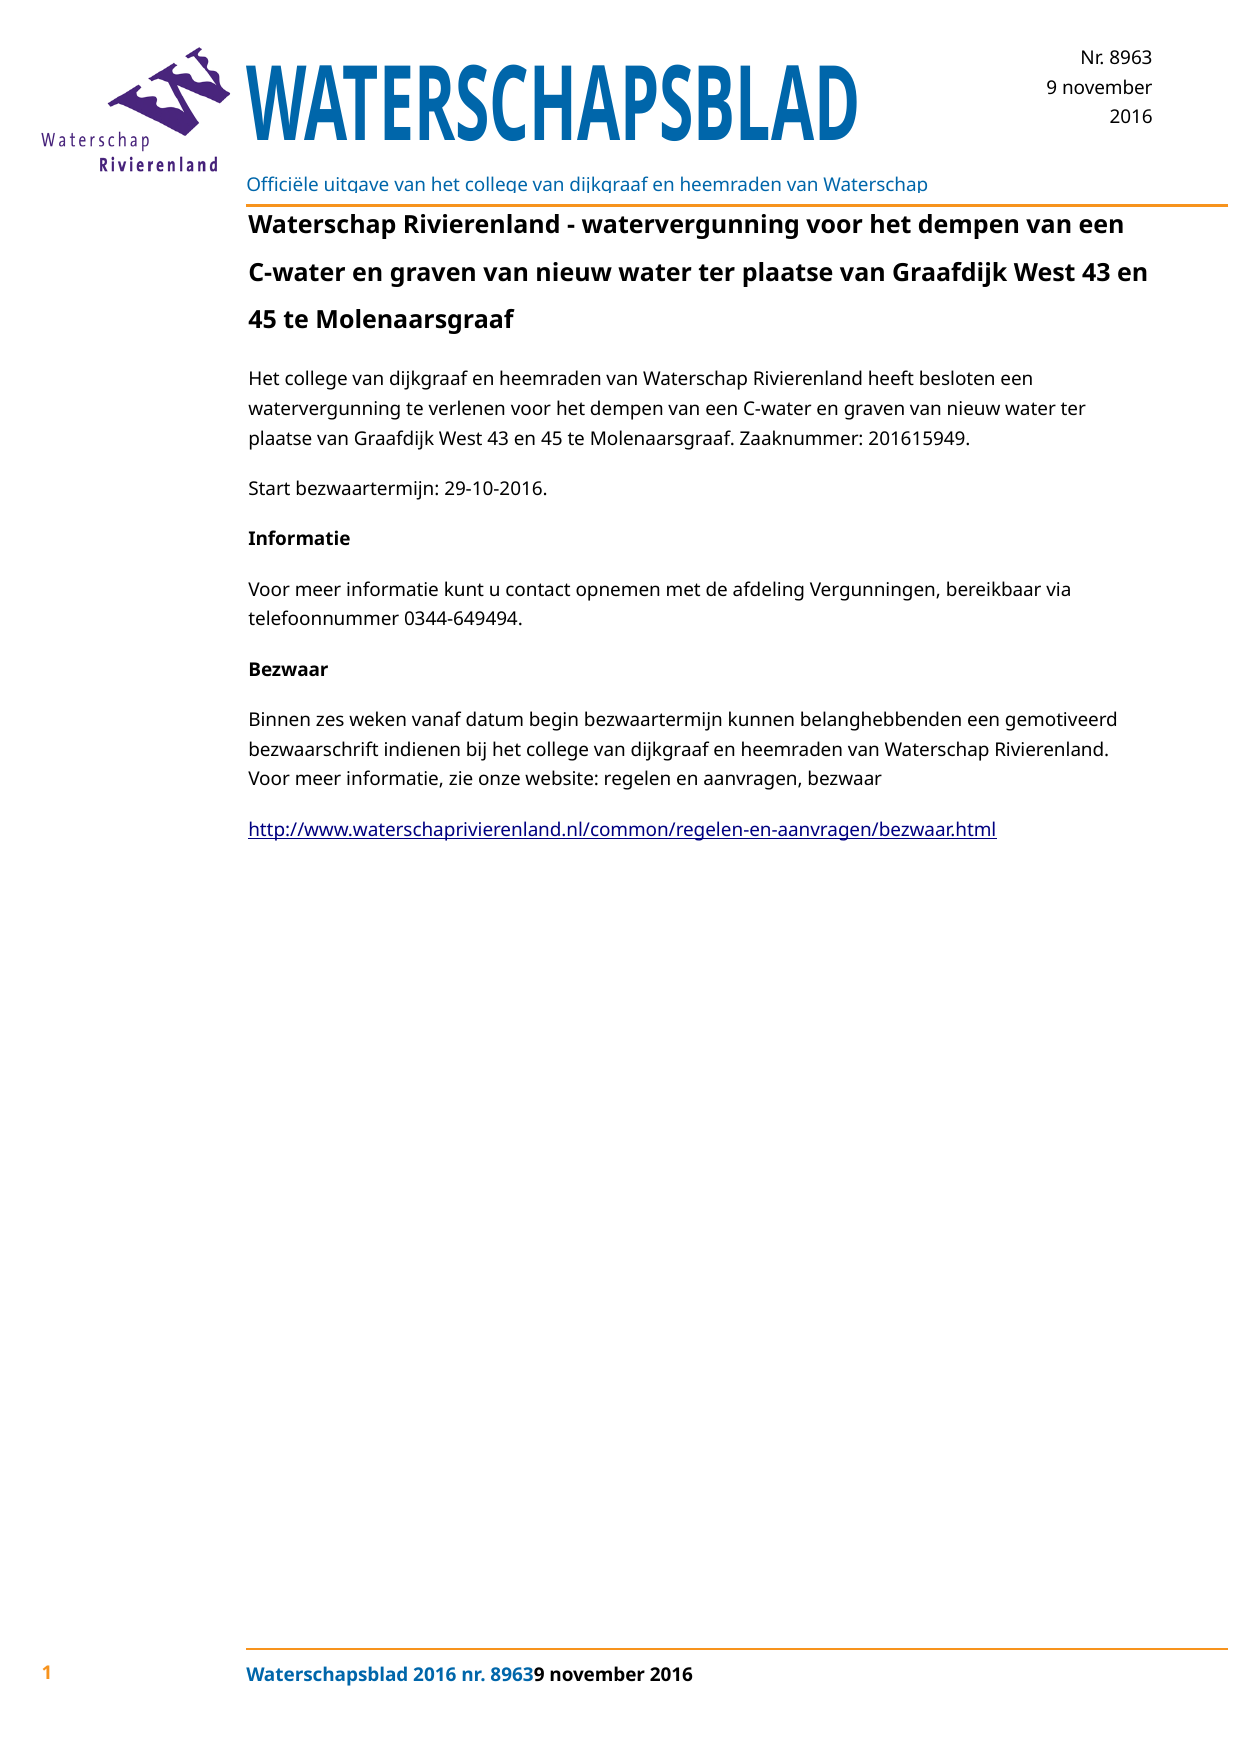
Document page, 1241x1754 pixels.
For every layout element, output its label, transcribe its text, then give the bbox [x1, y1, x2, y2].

picture [41, 47, 231, 172]
text Voor meer informatie kunt u contact opnemen met de afdeling Vergunningen, bereikbaar via telefoonnummer 0344-649494. [248, 576, 1152, 631]
text Bezwaar [248, 656, 1152, 682]
text Start bezwaartermijn: 29-10-2016. [248, 475, 1152, 501]
text Binnen zes weken vanaf datum begin bezwaartermijn kunnen belanghebbenden een gemotiveerd bezwaarschrift indienen bij het college van dijkgraaf en heemraden van Waterschap Rivierenland. Voor meer informatie, zie onze website: regelen en aanvragen, bezwaar [248, 706, 1152, 791]
text Informatie [248, 526, 1152, 551]
text Het college van dijkgraaf en heemraden van Waterschap Rivierenland heeft besloten een watervergunning te verlenen voor het dempen van een C-water en graven van nieuw water ter plaatse van Graafdijk West 43 en 45 te Molenaarsgraaf. Zaaknummer: 201615949. [248, 366, 1152, 450]
text Waterschap Rivierenland - watervergunning voor het dempen van een C-water en graven van nieuw water ter plaatse van Graafdijk West 43 en 45 te Molenaarsgraaf [248, 207, 1152, 336]
text http://www.waterschaprivierenland.nl/common/regelen-en-aanvragen/bezwaar.html [248, 816, 1152, 842]
